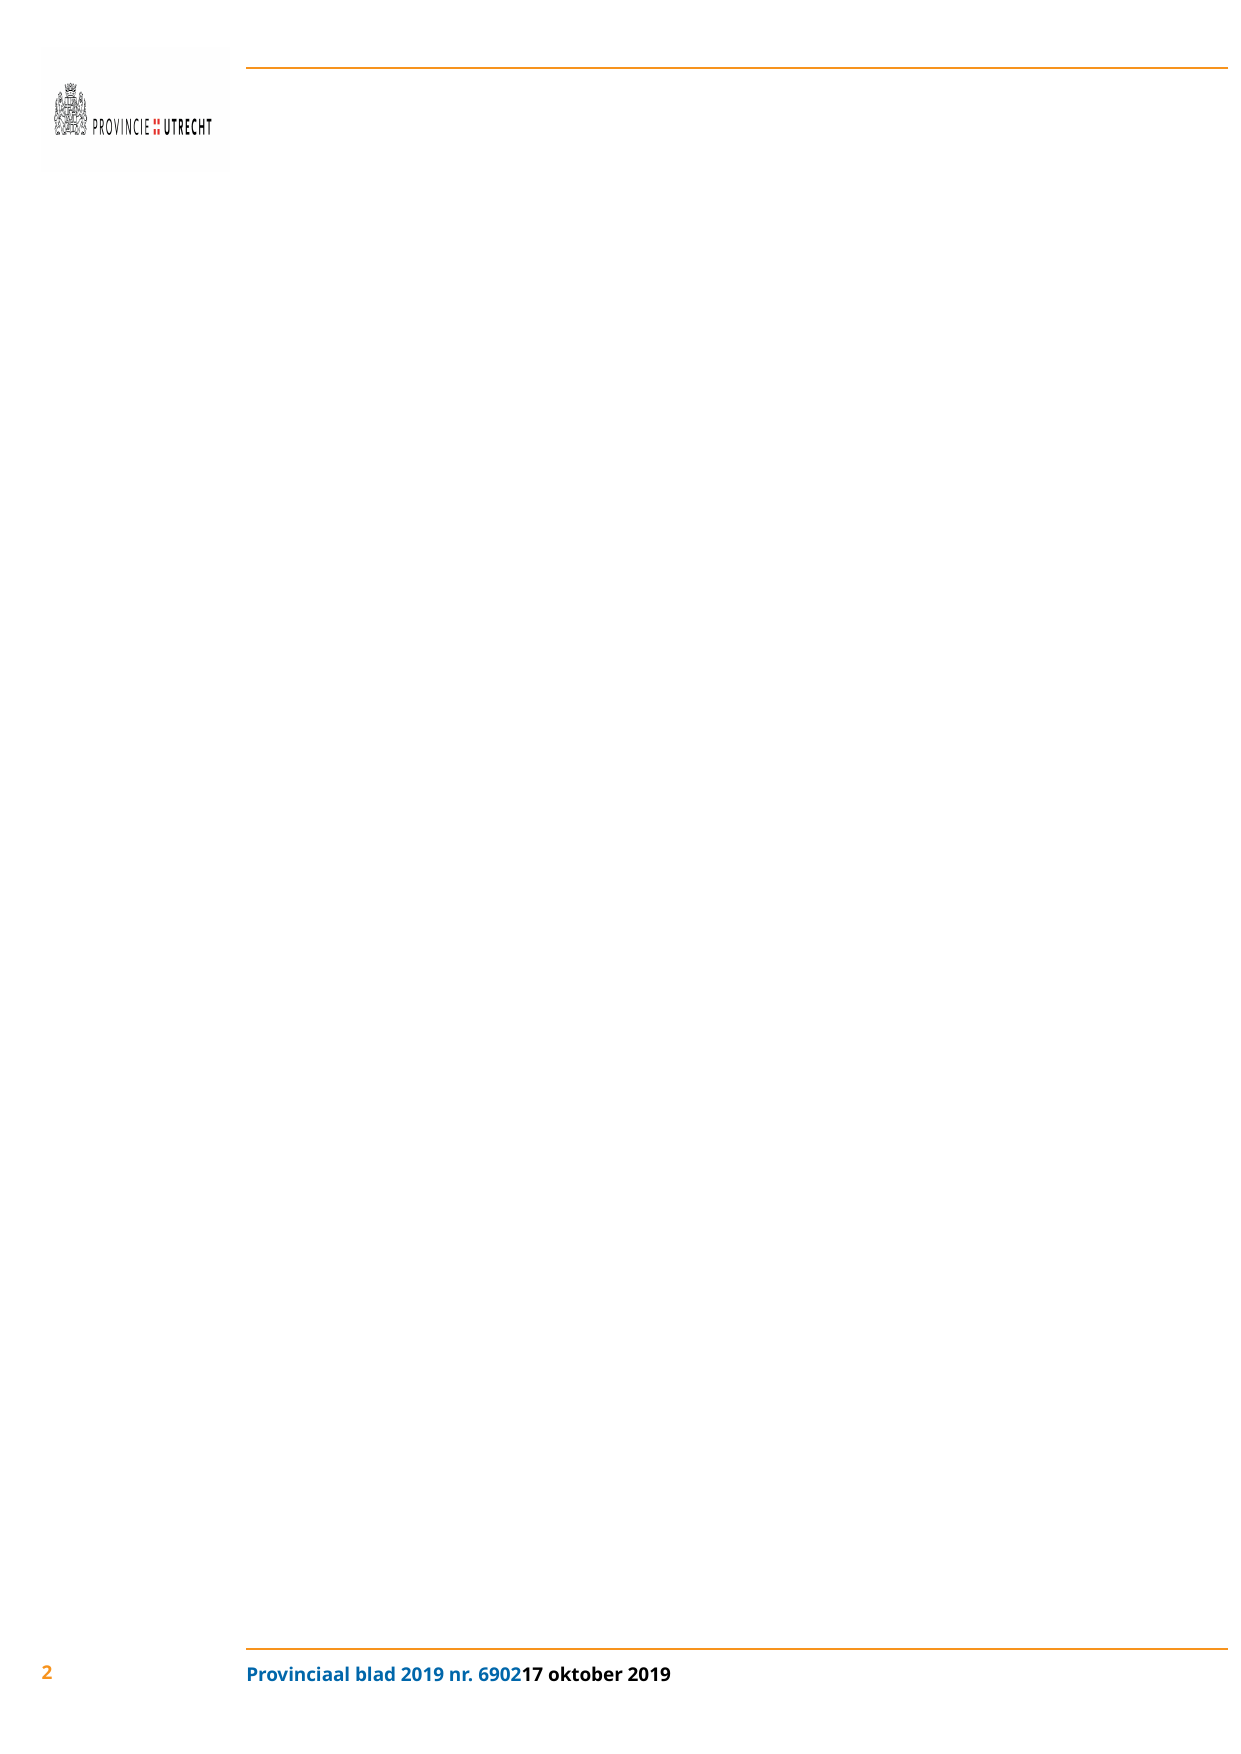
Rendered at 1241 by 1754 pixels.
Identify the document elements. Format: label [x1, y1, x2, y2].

picture [41, 47, 231, 172]
